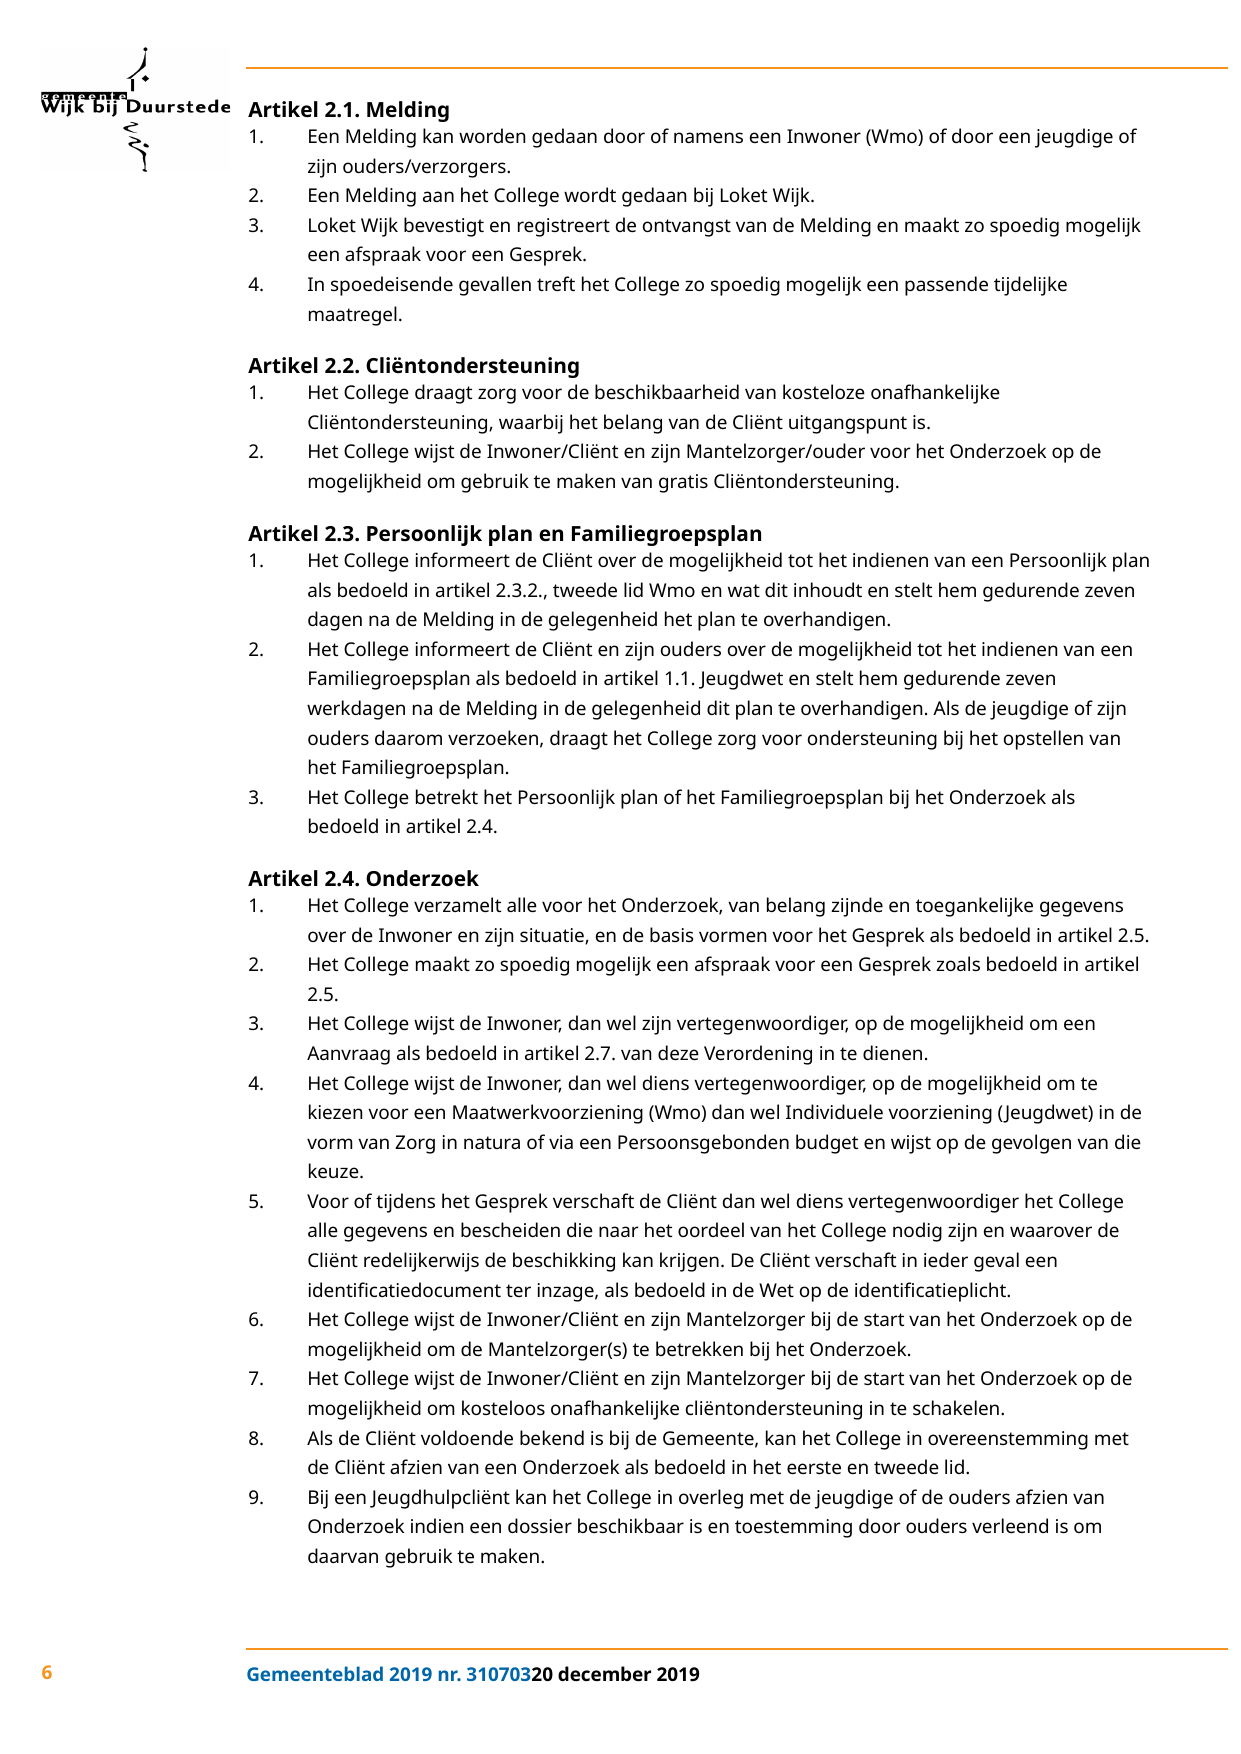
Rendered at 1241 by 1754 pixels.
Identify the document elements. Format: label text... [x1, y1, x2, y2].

list Het College wijst de Inwoner/Cliënt en zijn Mantelzorger bij de start van het Onderzoek op de mogelijkheid om kosteloos onafhankelijke cliëntondersteuning in te schakelen. [248, 1366, 1152, 1421]
list Het College wijst de Inwoner, dan wel diens vertegenwoordiger, op de mogelijkheid om te kiezen voor een Maatwerkvoorziening (Wmo) dan wel Individuele voorziening (Jeugdwet) in de vorm van Zorg in natura of via een Persoonsgebonden budget en wijst op de gevolgen van die keuze. [248, 1070, 1152, 1184]
list Loket Wijk bevestigt en registreert de ontvangst van de Melding en maakt zo spoedig mogelijk een afspraak voor een Gesprek. [248, 212, 1152, 267]
list Voor of tijdens het Gesprek verschaft de Cliënt dan wel diens vertegenwoordiger het College alle gegevens en bescheiden die naar het oordeel van het College nodig zijn en waarover de Cliënt redelijkerwijs de beschikking kan krijgen. De Cliënt verschaft in ieder geval een identificatiedocument ter inzage, als bedoeld in de Wet op de identificatieplicht. [248, 1188, 1152, 1303]
list Het College informeert de Cliënt en zijn ouders over de mogelijkheid tot het indienen van een Familiegroepsplan als bedoeld in artikel 1.1. Jeugdwet en stelt hem gedurende zeven werkdagen na de Melding in de gelegenheid dit plan te overhandigen. Als de jeugdige of zijn ouders daarom verzoeken, draagt het College zorg voor ondersteuning bij het opstellen van het Familiegroepsplan. [248, 636, 1152, 780]
list Het College betrekt het Persoonlijk plan of het Familiegroepsplan bij het Onderzoek als bedoeld in artikel 2.4. [248, 784, 1152, 839]
list Bij een Jeugdhulpcliënt kan het College in overleg met de jeugdige of de ouders afzien van Onderzoek indien een dossier beschikbaar is en toestemming door ouders verleend is om daarvan gebruik te maken. [248, 1484, 1152, 1569]
text Artikel 2.2. Cliëntondersteuning [248, 351, 1152, 379]
text Artikel 2.3. Persoonlijk plan en Familiegroepsplan [248, 519, 1152, 547]
list Een Melding kan worden gedaan door of namens een Inwoner (Wmo) of door een jeugdige of zijn ouders/verzorgers. [248, 123, 1152, 178]
text Artikel 2.1. Melding [248, 95, 1152, 123]
list Het College informeert de Cliënt over de mogelijkheid tot het indienen van een Persoonlijk plan als bedoeld in artikel 2.3.2., tweede lid Wmo en wat dit inhoudt en stelt hem gedurende zeven dagen na de Melding in de gelegenheid het plan te overhandigen. [248, 547, 1152, 632]
list Het College verzamelt alle voor het Onderzoek, van belang zijnde en toegankelijke gegevens over de Inwoner en zijn situatie, en de basis vormen voor het Gesprek als bedoeld in artikel 2.5. [248, 892, 1152, 948]
list Het College wijst de Inwoner, dan wel zijn vertegenwoordiger, op de mogelijkheid om een Aanvraag als bedoeld in artikel 2.7. van deze Verordening in te dienen. [248, 1011, 1152, 1066]
list Een Melding aan het College wordt gedaan bij Loket Wijk. [248, 182, 1152, 208]
list Het College wijst de Inwoner/Cliënt en zijn Mantelzorger bij de start van het Onderzoek op de mogelijkheid om de Mantelzorger(s) te betrekken bij het Onderzoek. [248, 1306, 1152, 1362]
list Het College maakt zo spoedig mogelijk een afspraak voor een Gesprek zoals bedoeld in artikel 2.5. [248, 951, 1152, 1007]
list In spoedeisende gevallen treft het College zo spoedig mogelijk een passende tijdelijke maatregel. [248, 271, 1152, 326]
picture [41, 47, 231, 172]
text Artikel 2.4. Onderzoek [248, 864, 1152, 892]
list Het College wijst de Inwoner/Cliënt en zijn Mantelzorger/ouder voor het Onderzoek op de mogelijkheid om gebruik te maken van gratis Cliëntondersteuning. [248, 439, 1152, 494]
list Het College draagt zorg voor de beschikbaarheid van kosteloze onafhankelijke Cliëntondersteuning, waarbij het belang van de Cliënt uitgangspunt is. [248, 379, 1152, 435]
list Als de Cliënt voldoende bekend is bij de Gemeente, kan het College in overeenstemming met de Cliënt afzien van een Onderzoek als bedoeld in het eerste en tweede lid. [248, 1425, 1152, 1480]
